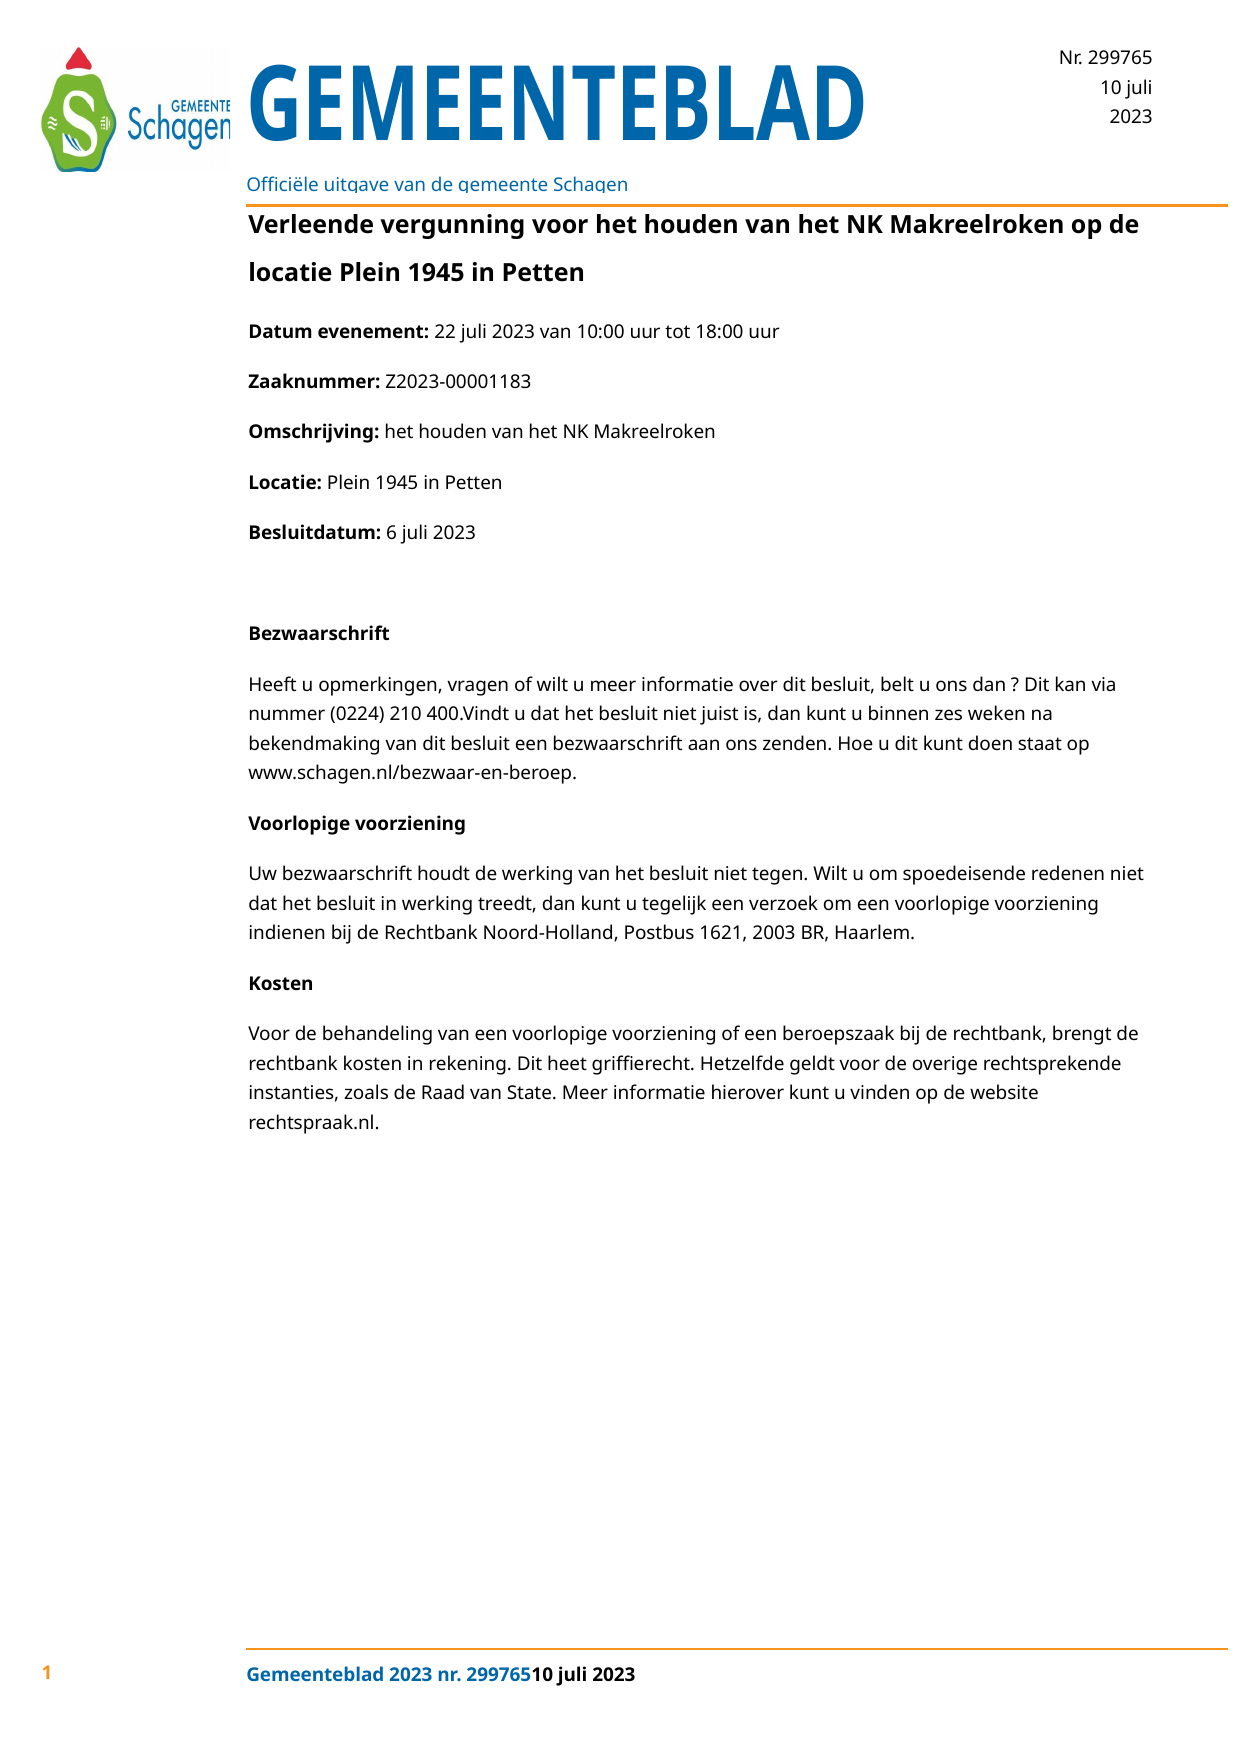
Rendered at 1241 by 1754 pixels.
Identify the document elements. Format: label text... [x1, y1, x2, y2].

text Voorlopige voorziening [248, 810, 1152, 836]
text Bezwaarschrift [248, 620, 1152, 646]
text Uw bezwaarschrift houdt de werking van het besluit niet tegen. Wilt u om spoedeisende redenen niet dat het besluit in werking treedt, dan kunt u tegelijk een verzoek om een voorlopige voorziening indienen bij de Rechtbank Noord-Holland, Postbus 1621, 2003 BR, Haarlem. [248, 860, 1152, 945]
text Verleende vergunning voor het houden van het NK Makreelroken op de locatie Plein 1945 in Petten [248, 207, 1152, 288]
text Zaaknummer: Z2023-00001183 [248, 368, 1152, 394]
text Omschrijving: het houden van het NK Makreelroken [248, 419, 1152, 444]
text Kosten [248, 970, 1152, 996]
text Heeft u opmerkingen, vragen of wilt u meer informatie over dit besluit, belt u ons dan ? Dit kan via nummer (0224) 210 400.Vindt u dat het besluit niet juist is, dan kunt u binnen zes weken na bekendmaking van dit besluit een bezwaarschrift aan ons zenden. Hoe u dit kunt doen staat op www.schagen.nl/bezwaar-en-beroep. [248, 671, 1152, 785]
text Datum evenement: 22 juli 2023 van 10:00 uur tot 18:00 uur [248, 318, 1152, 344]
text Voor de behandeling van een voorlopige voorziening of een beroepszaak bij de rechtbank, brengt de rechtbank kosten in rekening. Dit heet griffierecht. Hetzelfde geldt voor de overige rechtsprekende instanties, zoals de Raad van State. Meer informatie hierover kunt u vinden op de website rechtspraak.nl. [248, 1020, 1152, 1135]
text Besluitdatum: 6 juli 2023 [248, 519, 1152, 545]
picture [41, 47, 231, 172]
text Locatie: Plein 1945 in Petten [248, 469, 1152, 495]
